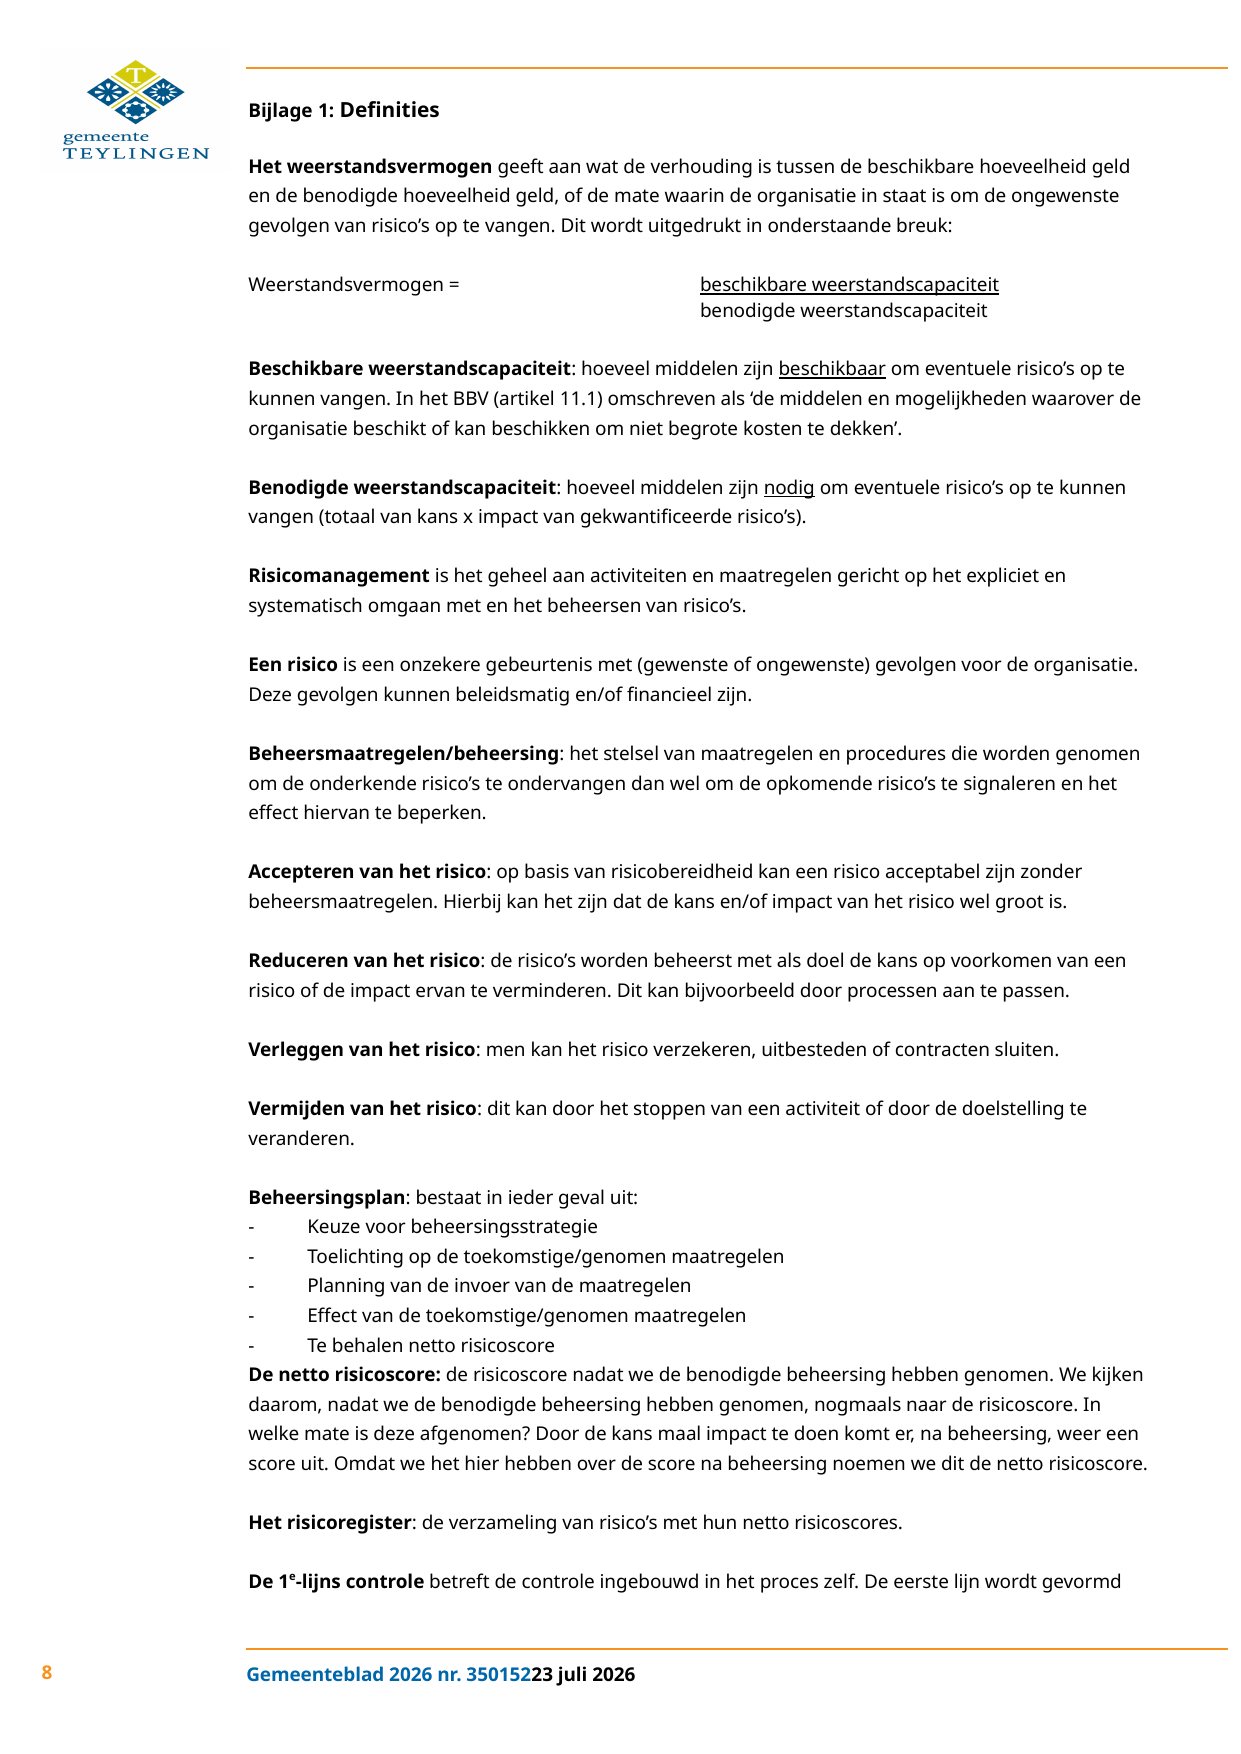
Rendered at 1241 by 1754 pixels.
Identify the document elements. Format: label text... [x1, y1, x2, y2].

list Toelichting op de toekomstige/genomen maatregelen [248, 1243, 1152, 1269]
picture [41, 47, 231, 172]
text Vermijden van het risico: dit kan door het stoppen van een activiteit of door de doelstelling te veranderen. [248, 1095, 1152, 1151]
text Het weerstandsvermogen geeft aan wat de verhouding is tussen de beschikbare hoeveelheid geld en de benodigde hoeveelheid geld, of de mate waarin de organisatie in staat is om de ongewenste gevolgen van risico’s op te vangen. Dit wordt uitgedrukt in onderstaande breuk: [248, 153, 1152, 238]
text De netto risicoscore: de risicoscore nadat we de benodigde beheersing hebben genomen. We kijken daarom, nadat we de benodigde beheersing hebben genomen, nogmaals naar de risicoscore. In welke mate is deze afgenomen? Door de kans maal impact te doen komt er, na beheersing, weer een score uit. Omdat we het hier hebben over de score na beheersing noemen we dit de netto risicoscore. [248, 1361, 1152, 1476]
text Het risicoregister: de verzameling van risico’s met hun netto risicoscores. [248, 1509, 1152, 1535]
list Te behalen netto risicoscore [248, 1332, 1152, 1358]
text De 1e-lijns controle betreft de controle ingebouwd in het proces zelf. De eerste lijn wordt gevormd [248, 1568, 1152, 1594]
text Beheersingsplan: bestaat in ieder geval uit: [248, 1184, 1152, 1210]
list Effect van de toekomstige/genomen maatregelen [248, 1302, 1152, 1328]
text Verleggen van het risico: men kan het risico verzekeren, uitbesteden of contracten sluiten. [248, 1036, 1152, 1062]
text Beheersmaatregelen/beheersing: het stelsel van maatregelen en procedures die worden genomen om de onderkende risico’s te ondervangen dan wel om de opkomende risico’s te signaleren en het effect hiervan te beperken. [248, 740, 1152, 825]
table_header Weerstandsvermogen = [248, 271, 700, 323]
text Bijlage 1: Definities [248, 95, 1152, 123]
table_header beschikbare weerstandscapaciteit [700, 271, 1152, 297]
text Accepteren van het risico: op basis van risicobereidheid kan een risico acceptabel zijn zonder beheersmaatregelen. Hierbij kan het zijn dat de kans en/of impact van het risico wel groot is. [248, 858, 1152, 914]
table_cell benodigde weerstandscapaciteit [700, 297, 1152, 323]
list Keuze voor beheersingsstrategie [248, 1213, 1152, 1239]
text Reduceren van het risico: de risico’s worden beheerst met als doel de kans op voorkomen van een risico of de impact ervan te verminderen. Dit kan bijvoorbeeld door processen aan te passen. [248, 947, 1152, 1003]
text Benodigde weerstandscapaciteit: hoeveel middelen zijn nodig om eventuele risico’s op te kunnen vangen (totaal van kans x impact van gekwantificeerde risico’s). [248, 474, 1152, 529]
list Planning van de invoer van de maatregelen [248, 1273, 1152, 1298]
text Een risico is een onzekere gebeurtenis met (gewenste of ongewenste) gevolgen voor de organisatie. Deze gevolgen kunnen beleidsmatig en/of financieel zijn. [248, 651, 1152, 707]
text Risicomanagement is het geheel aan activiteiten en maatregelen gericht op het expliciet en systematisch omgaan met en het beheersen van risico’s. [248, 563, 1152, 618]
text Beschikbare weerstandscapaciteit: hoeveel middelen zijn beschikbaar om eventuele risico’s op te kunnen vangen. In het BBV (artikel 11.1) omschreven als ‘de middelen en mogelijkheden waarover de organisatie beschikt of kan beschikken om niet begrote kosten te dekken’. [248, 356, 1152, 441]
